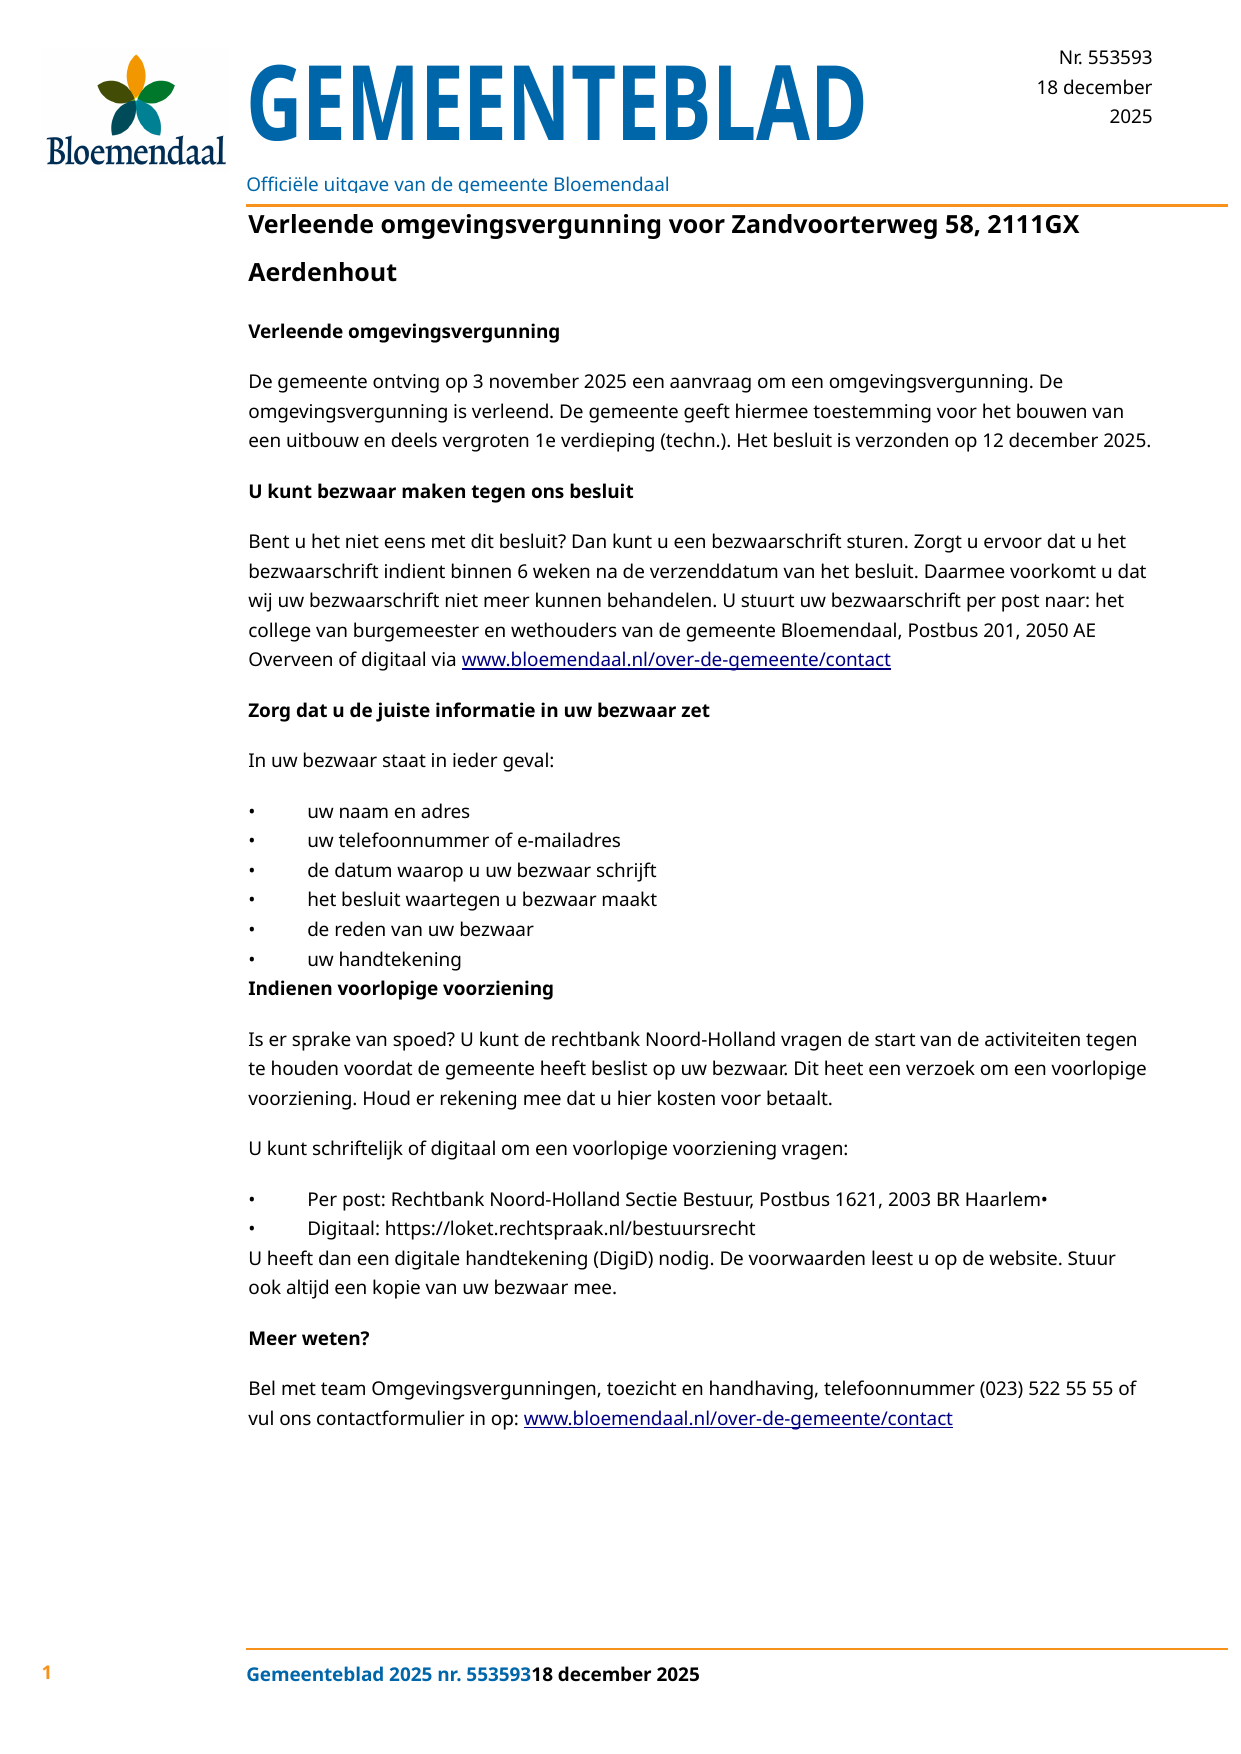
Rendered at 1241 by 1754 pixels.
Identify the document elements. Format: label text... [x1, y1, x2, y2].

text Zorg dat u de juiste informatie in uw bezwaar zet [248, 697, 1152, 723]
text Verleende omgevingsvergunning voor Zandvoorterweg 58, 2111GX Aerdenhout [248, 207, 1152, 288]
text In uw bezwaar staat in ieder geval: [248, 747, 1152, 773]
text Meer weten? [248, 1325, 1152, 1351]
text U kunt schriftelijk of digitaal om een voorlopige voorziening vragen: [248, 1135, 1152, 1161]
list Digitaal: https://loket.rechtspraak.nl/bestuursrecht [248, 1215, 1152, 1241]
text Is er sprake van spoed? U kunt de rechtbank Noord-Holland vragen de start van de activiteiten tegen te houden voordat de gemeente heeft beslist op uw bezwaar. Dit heet een verzoek om een voorlopige voorziening. Houd er rekening mee dat u hier kosten voor betaalt. [248, 1026, 1152, 1111]
list het besluit waartegen u bezwaar maakt [248, 887, 1152, 912]
text De gemeente ontving op 3 november 2025 een aanvraag om een omgevingsvergunning. De omgevingsvergunning is verleend. De gemeente geeft hiermee toestemming voor het bouwen van een uitbouw en deels vergroten 1e verdieping (techn.). Het besluit is verzonden op 12 december 2025. [248, 368, 1152, 453]
text U kunt bezwaar maken tegen ons besluit [248, 478, 1152, 504]
picture [41, 47, 231, 172]
text Bel met team Omgevingsvergunningen, toezicht en handhaving, telefoonnummer (023) 522 55 55 of vul ons contactformulier in op: www.bloemendaal.nl/over-de-gemeente/contact [248, 1375, 1152, 1431]
text Verleende omgevingsvergunning [248, 318, 1152, 344]
text Bent u het niet eens met dit besluit? Dan kunt u een bezwaarschrift sturen. Zorgt u ervoor dat u het bezwaarschrift indient binnen 6 weken na de verzenddatum van het besluit. Daarmee voorkomt u dat wij uw bezwaarschrift niet meer kunnen behandelen. U stuurt uw bezwaarschrift per post naar: het college van burgemeester en wethouders van de gemeente Bloemendaal, Postbus 201, 2050 AE Overveen of digitaal via www.bloemendaal.nl/over-de-gemeente/contact [248, 528, 1152, 672]
list de reden van uw bezwaar [248, 916, 1152, 942]
list uw naam en adres [248, 798, 1152, 824]
list uw telefoonnummer of e-mailadres [248, 827, 1152, 853]
text U heeft dan een digitale handtekening (DigiD) nodig. De voorwaarden leest u op de website. Stuur ook altijd een kopie van uw bezwaar mee. [248, 1245, 1152, 1300]
list de datum waarop u uw bezwaar schrijft [248, 857, 1152, 883]
list uw handtekening [248, 946, 1152, 972]
list Per post: Rechtbank Noord-Holland Sectie Bestuur, Postbus 1621, 2003 BR Haarlem• [248, 1186, 1152, 1212]
text Indienen voorlopige voorziening [248, 975, 1152, 1001]
